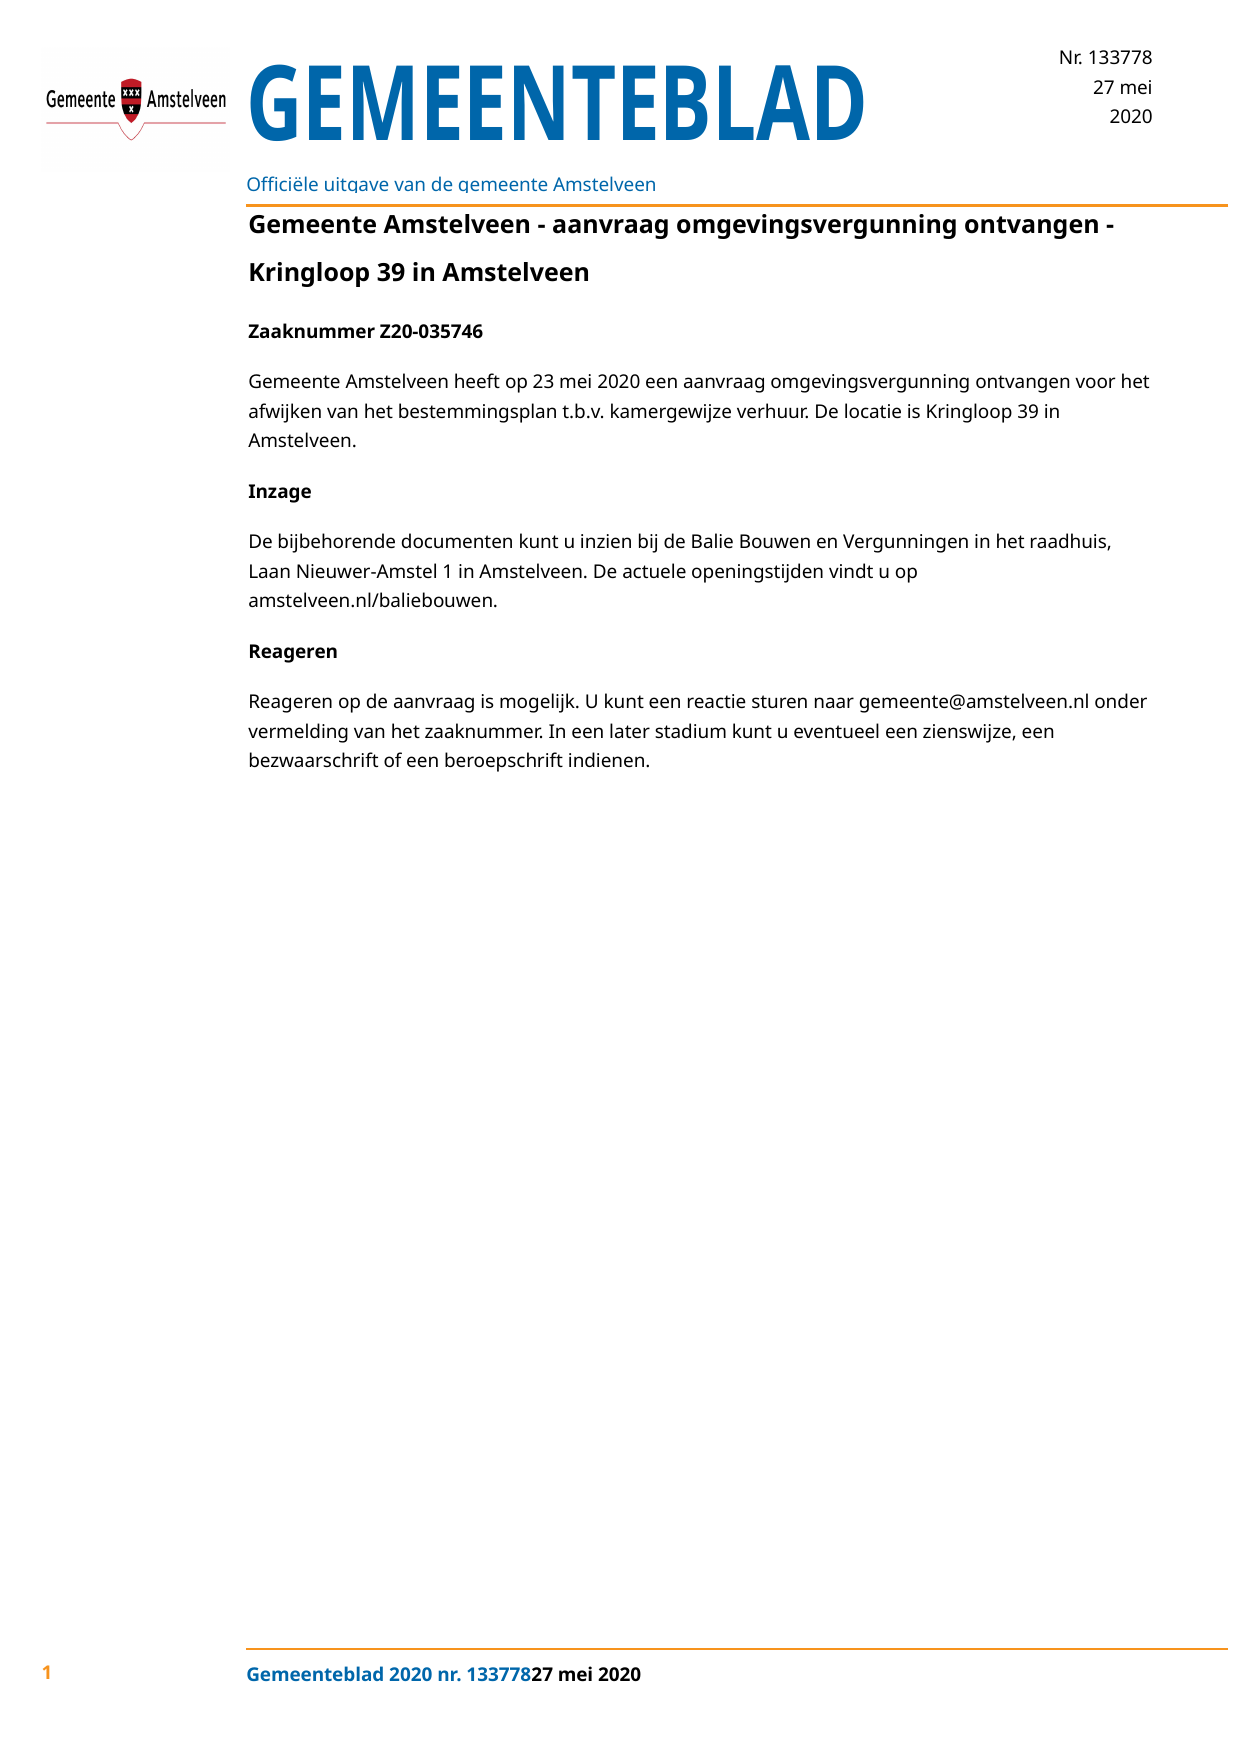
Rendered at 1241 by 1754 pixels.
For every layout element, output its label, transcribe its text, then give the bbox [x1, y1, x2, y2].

text Reageren [248, 638, 1152, 664]
text Gemeente Amstelveen - aanvraag omgevingsvergunning ontvangen - Kringloop 39 in Amstelveen [248, 207, 1152, 288]
text Inzage [248, 478, 1152, 504]
text De bijbehorende documenten kunt u inzien bij de Balie Bouwen en Vergunningen in het raadhuis, Laan Nieuwer-Amstel 1 in Amstelveen. De actuele openingstijden vindt u op amstelveen.nl/baliebouwen. [248, 528, 1152, 613]
text Zaaknummer Z20-035746 [248, 318, 1152, 344]
text Gemeente Amstelveen heeft op 23 mei 2020 een aanvraag omgevingsvergunning ontvangen voor het afwijken van het bestemmingsplan t.b.v. kamergewijze verhuur. De locatie is Kringloop 39 in Amstelveen. [248, 368, 1152, 453]
text Reageren op de aanvraag is mogelijk. U kunt een reactie sturen naar gemeente@amstelveen.nl onder vermelding van het zaaknummer. In een later stadium kunt u eventueel een zienswijze, een bezwaarschrift of een beroepschrift indienen. [248, 688, 1152, 773]
picture [41, 47, 231, 172]
